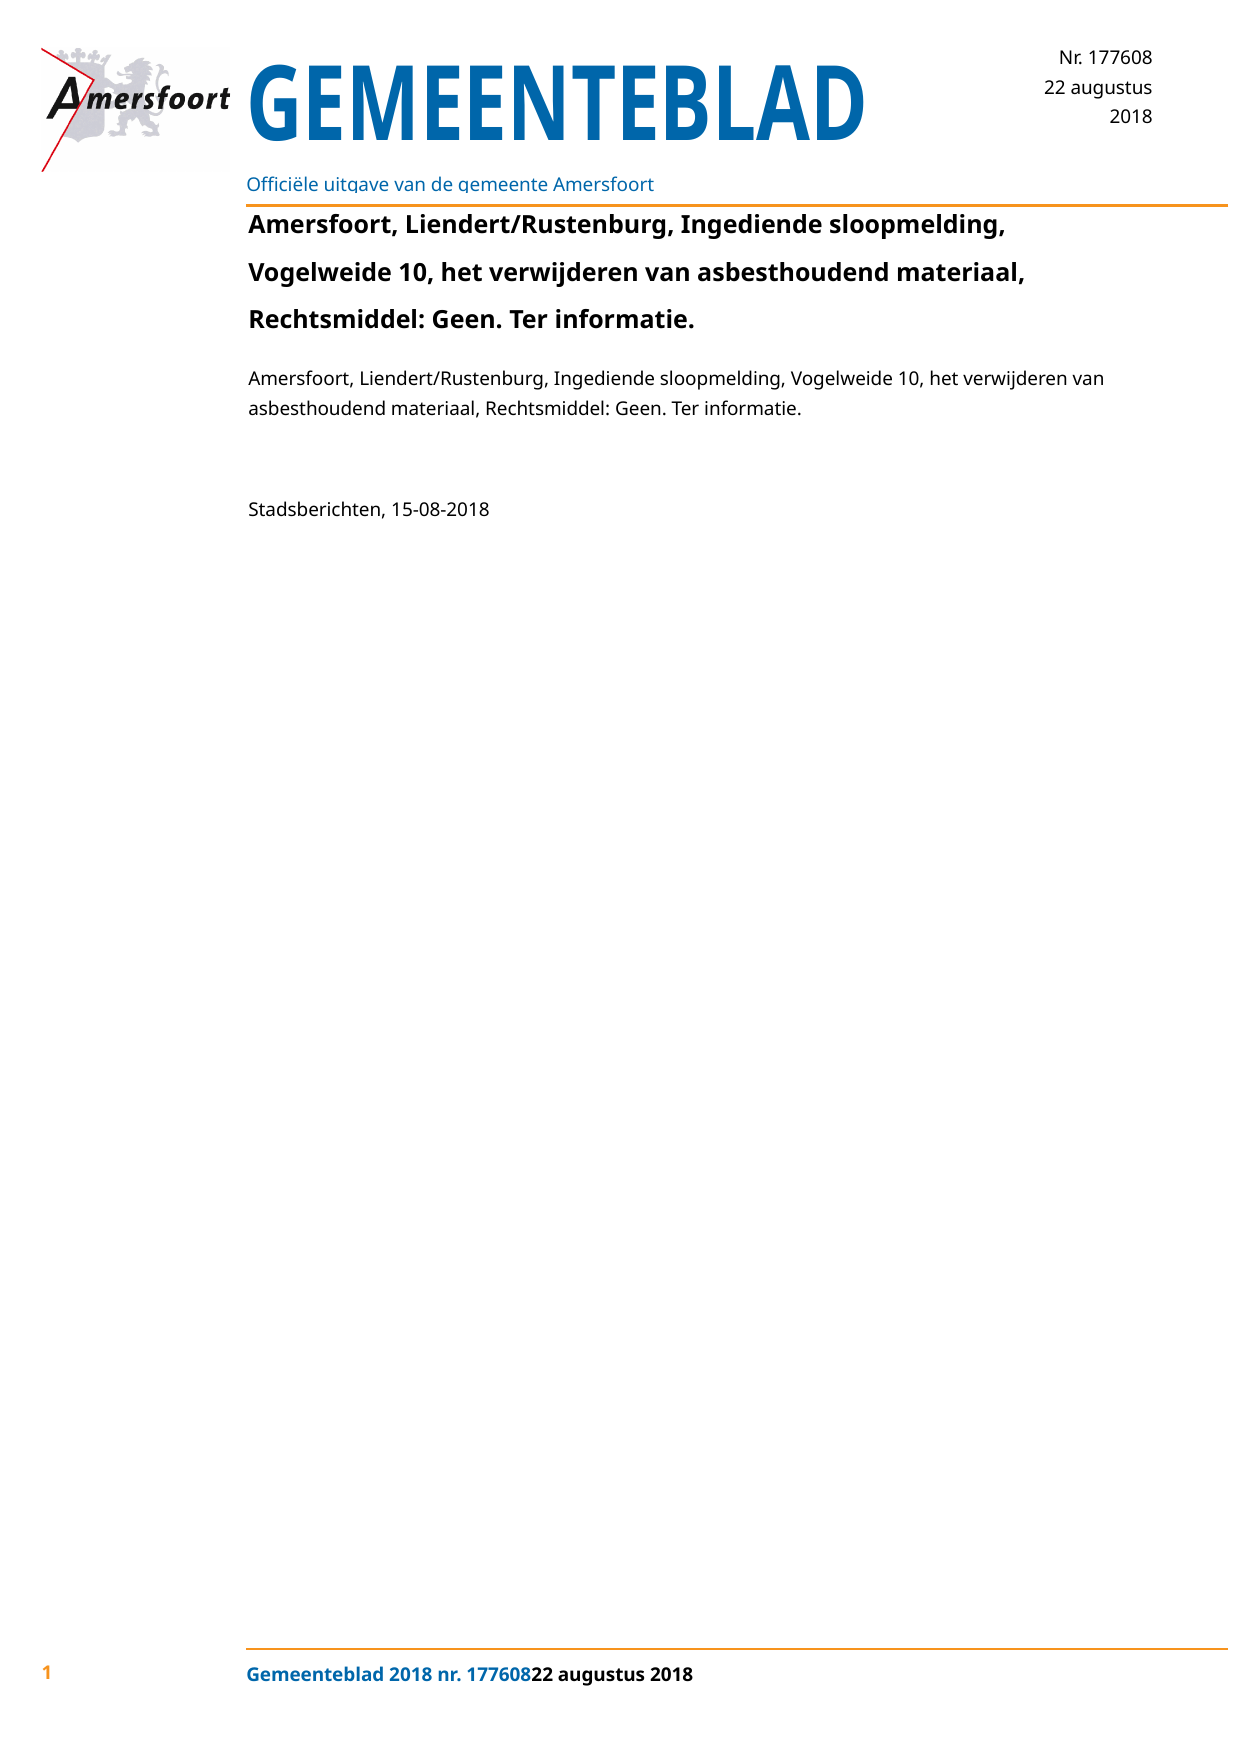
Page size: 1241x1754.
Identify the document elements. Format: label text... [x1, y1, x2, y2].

text Amersfoort, Liendert/Rustenburg, Ingediende sloopmelding, Vogelweide 10, het verwijderen van asbesthoudend materiaal, Rechtsmiddel: Geen. Ter informatie. [248, 207, 1152, 336]
text Amersfoort, Liendert/Rustenburg, Ingediende sloopmelding, Vogelweide 10, het verwijderen van asbesthoudend materiaal, Rechtsmiddel: Geen. Ter informatie. [248, 366, 1152, 421]
text Stadsberichten, 15-08-2018 [248, 496, 1152, 522]
picture [41, 47, 231, 172]
